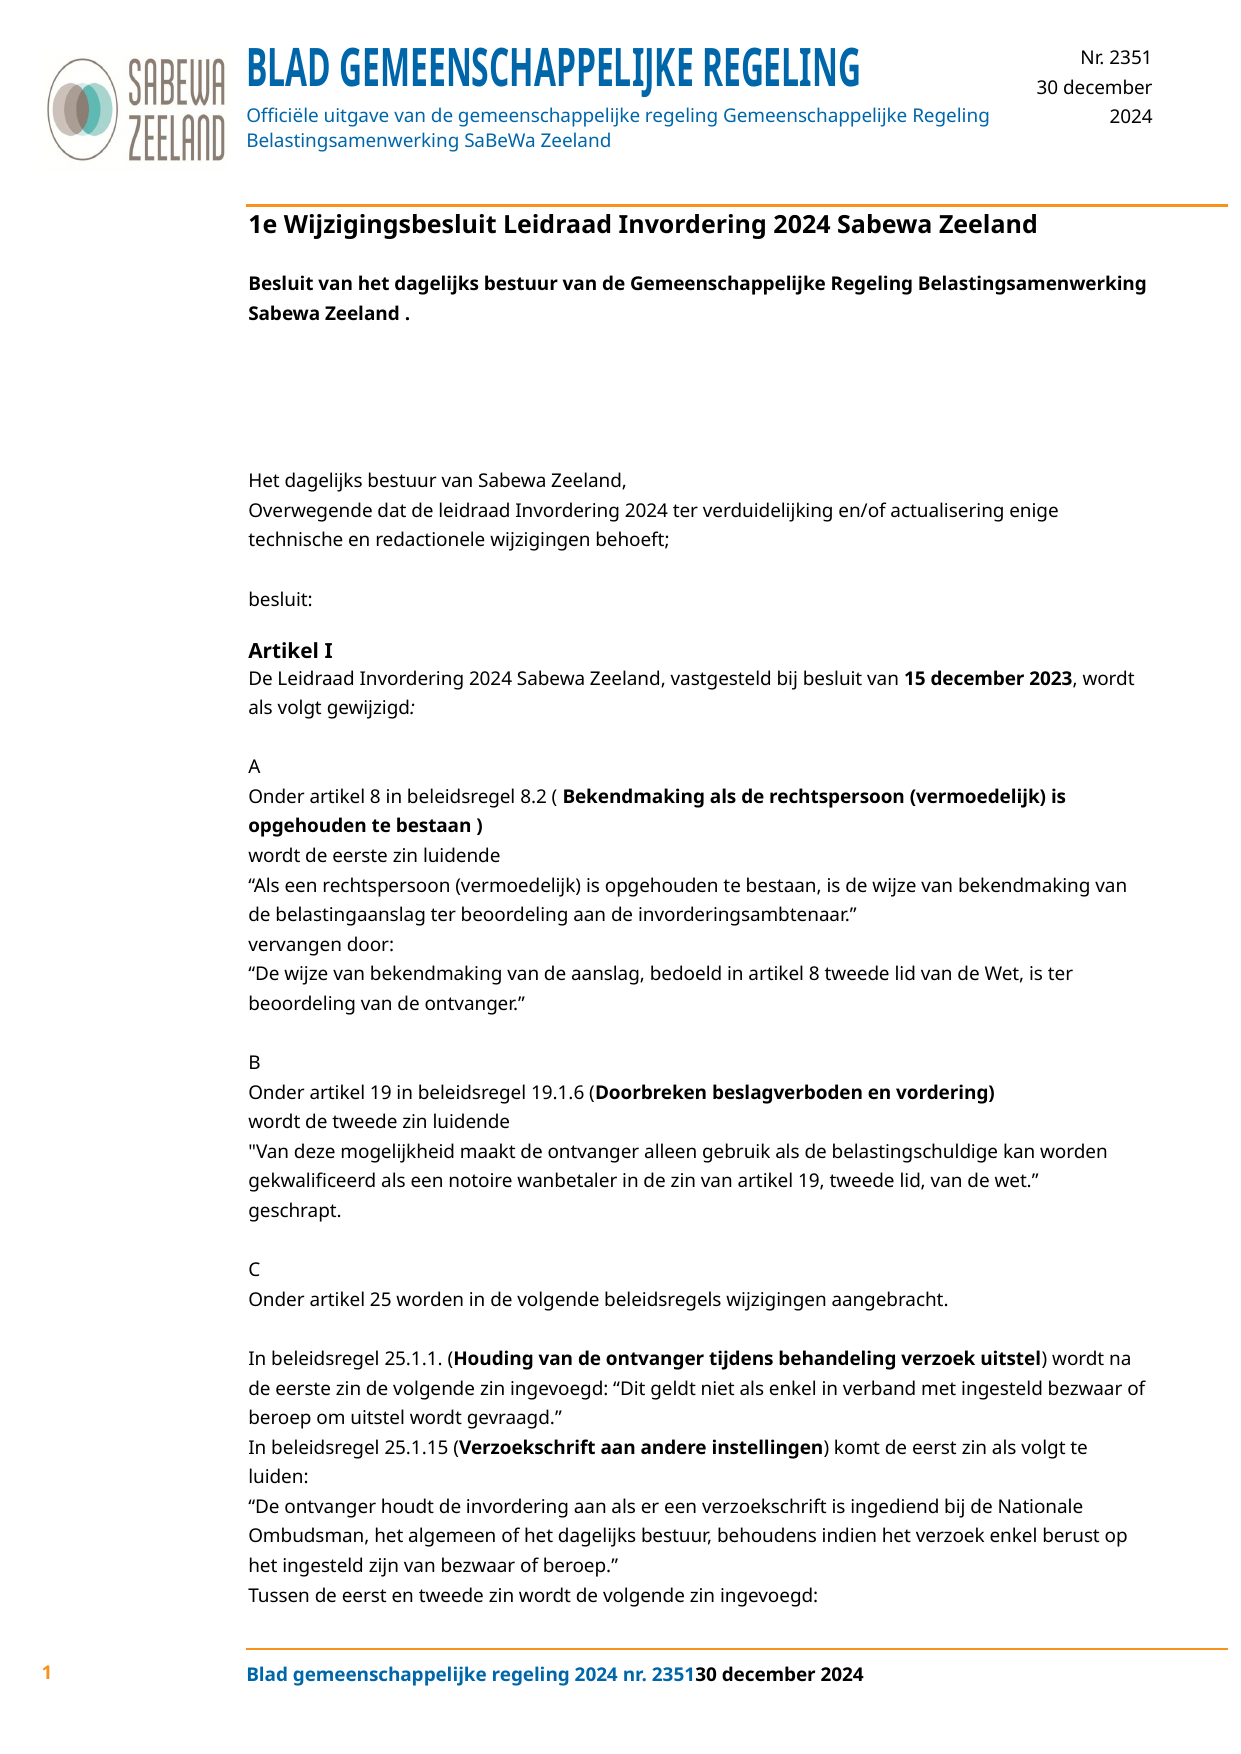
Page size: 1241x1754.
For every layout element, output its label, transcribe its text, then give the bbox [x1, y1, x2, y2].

text vervangen door: [248, 931, 1152, 957]
text “De ontvanger houdt de invordering aan als er een verzoekschrift is ingediend bij de Nationale Ombudsman, het algemeen of het dagelijks bestuur, behoudens indien het verzoek enkel berust op het ingesteld zijn van bezwaar of beroep.” [248, 1493, 1152, 1578]
text De Leidraad Invordering 2024 Sabewa Zeeland, vastgesteld bij besluit van 15 december 2023, wordt als volgt gewijzigd: [248, 665, 1152, 720]
text In beleidsregel 25.1.1. (Houding van de ontvanger tijdens behandeling verzoek uitstel) wordt na de eerste zin de volgende zin ingevoegd: “Dit geldt niet als enkel in verband met ingesteld bezwaar of beroep om uitstel wordt gevraagd.” [248, 1345, 1152, 1430]
text wordt de tweede zin luidende [248, 1108, 1152, 1134]
text Besluit van het dagelijks bestuur van de Gemeenschappelijke Regeling Belastingsamenwerking Sabewa Zeeland . [248, 270, 1152, 326]
text Het dagelijks bestuur van Sabewa Zeeland, [248, 467, 1152, 493]
text Onder artikel 8 in beleidsregel 8.2 ( Bekendmaking als de rechtspersoon (vermoedelijk) is opgehouden te bestaan ) [248, 783, 1152, 838]
text C [248, 1256, 1152, 1282]
text Artikel I [248, 636, 1152, 665]
text “Als een rechtspersoon (vermoedelijk) is opgehouden te bestaan, is de wijze van bekendmaking van de belastingaanslag ter beoordeling aan de invorderingsambtenaar.” [248, 872, 1152, 927]
text geschrapt. [248, 1197, 1152, 1223]
text "Van deze mogelijkheid maakt de ontvanger alleen gebruik als de belastingschuldige kan worden gekwalificeerd als een notoire wanbetaler in de zin van artikel 19, tweede lid, van de wet.” [248, 1138, 1152, 1193]
text 1e Wijzigingsbesluit Leidraad Invordering 2024 Sabewa Zeeland [248, 207, 1152, 241]
text “De wijze van bekendmaking van de aanslag, bedoeld in artikel 8 tweede lid van de Wet, is ter beoordeling van de ontvanger.” [248, 961, 1152, 1016]
picture [41, 47, 231, 172]
text besluit: [248, 586, 1152, 612]
text A [248, 753, 1152, 779]
text Onder artikel 19 in beleidsregel 19.1.6 (Doorbreken beslagverboden en vordering) [248, 1079, 1152, 1104]
text Overwegende dat de leidraad Invordering 2024 ter verduidelijking en/of actualisering enige technische en redactionele wijzigingen behoeft; [248, 497, 1152, 552]
text In beleidsregel 25.1.15 (Verzoekschrift aan andere instellingen) komt de eerst zin als volgt te luiden: [248, 1434, 1152, 1489]
text B [248, 1049, 1152, 1075]
text Onder artikel 25 worden in de volgende beleidsregels wijzigingen aangebracht. [248, 1286, 1152, 1312]
text wordt de eerste zin luidende [248, 842, 1152, 868]
text Tussen de eerst en tweede zin wordt de volgende zin ingevoegd: [248, 1582, 1152, 1607]
